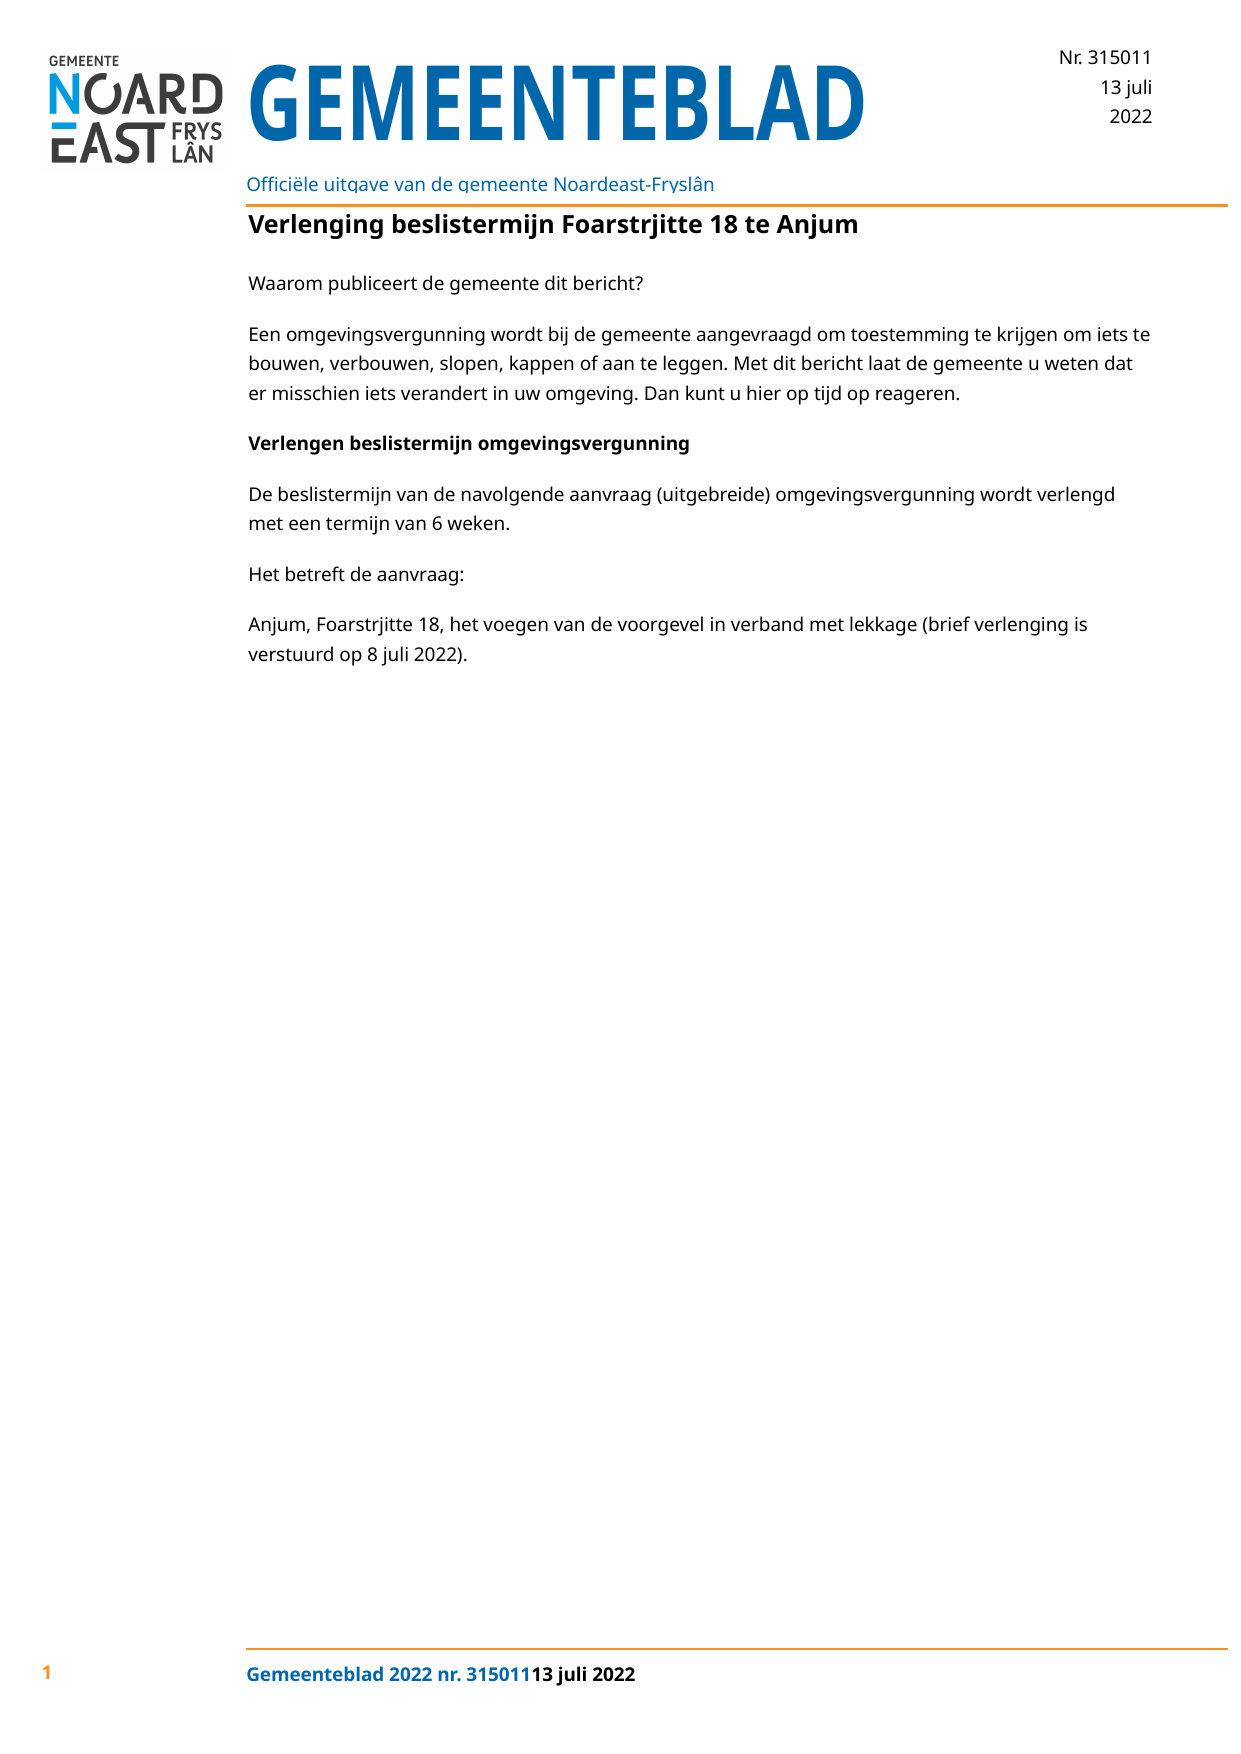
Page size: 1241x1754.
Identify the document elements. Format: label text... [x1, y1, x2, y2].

text Het betreft de aanvraag: [248, 561, 1152, 586]
text Verlengen beslistermijn omgevingsvergunning [248, 430, 1152, 456]
picture [41, 47, 231, 172]
text Verlenging beslistermijn Foarstrjitte 18 te Anjum [248, 207, 1152, 241]
text Anjum, Foarstrjitte 18, het voegen van de voorgevel in verband met lekkage (brief verlenging is verstuurd op 8 juli 2022). [248, 611, 1152, 666]
text Een omgevingsvergunning wordt bij de gemeente aangevraagd om toestemming te krijgen om iets te bouwen, verbouwen, slopen, kappen of aan te leggen. Met dit bericht laat de gemeente u weten dat er misschien iets verandert in uw omgeving. Dan kunt u hier op tijd op reageren. [248, 321, 1152, 406]
text Waarom publiceert de gemeente dit bericht? [248, 270, 1152, 296]
text De beslistermijn van de navolgende aanvraag (uitgebreide) omgevingsvergunning wordt verlengd met een termijn van 6 weken. [248, 481, 1152, 536]
